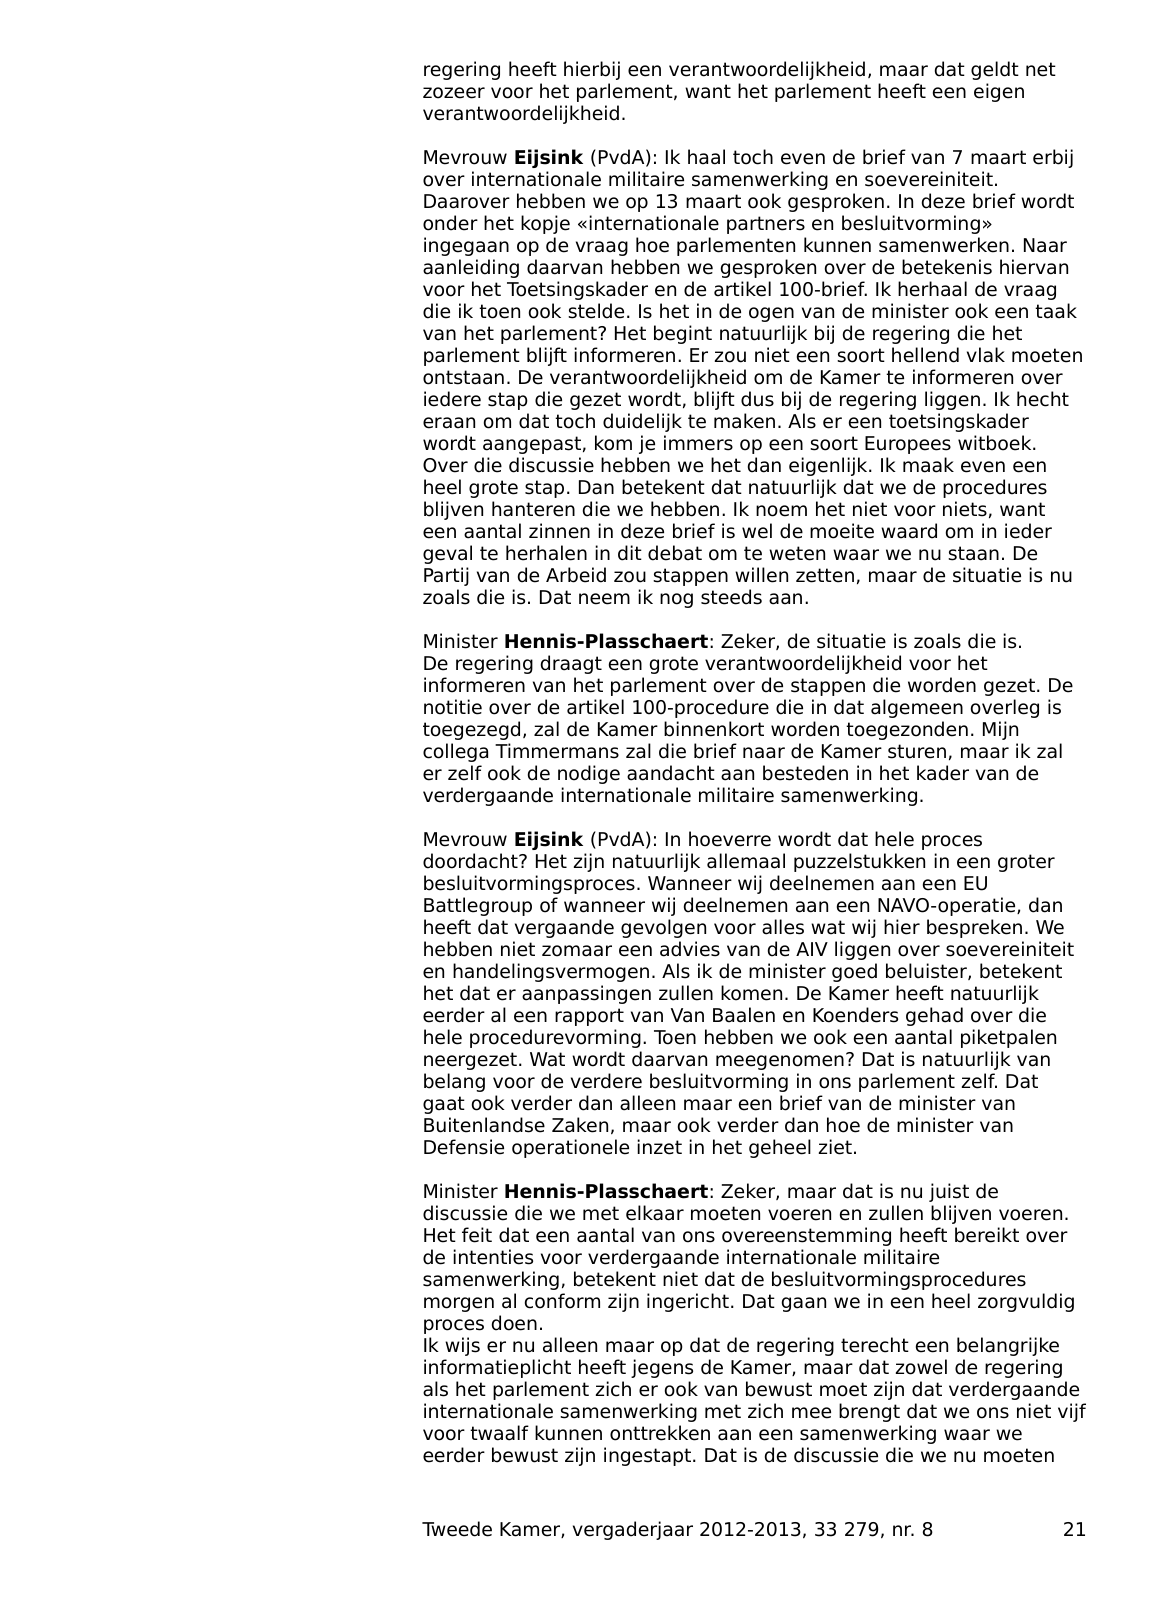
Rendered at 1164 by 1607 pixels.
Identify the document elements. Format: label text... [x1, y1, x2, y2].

text De regering draagt een grote verantwoordelijkheid voor het informeren van het parlement over de stappen die worden gezet. De notitie over de artikel 100-procedure die in dat algemeen overleg is toegezegd, zal de Kamer binnenkort worden toegezonden. Mijn collega Timmermans zal die brief naar de Kamer sturen, maar ik zal er zelf ook de nodige aandacht aan besteden in het kader van de verdergaande internationale militaire samenwerking. [422, 653, 1087, 807]
text Minister Hennis-Plasschaert: Zeker, maar dat is nu juist de discussie die we met elkaar moeten voeren en zullen blijven voeren. Het feit dat een aantal van ons overeenstemming heeft bereikt over de intenties voor verdergaande internationale militaire samenwerking, betekent niet dat de besluitvormingsprocedures morgen al conform zijn ingericht. Dat gaan we in een heel zorgvuldig proces doen. [422, 1181, 1087, 1335]
text regering heeft hierbij een verantwoordelijkheid, maar dat geldt net zozeer voor het parlement, want het parlement heeft een eigen verantwoordelijkheid. [422, 59, 1087, 125]
text Mevrouw Eijsink (PvdA): Ik haal toch even de brief van 7 maart erbij over internationale militaire samenwerking en soevereiniteit. Daarover hebben we op 13 maart ook gesproken. In deze brief wordt onder het kopje «internationale partners en besluitvorming» ingegaan op de vraag hoe parlementen kunnen samenwerken. Naar aanleiding daarvan hebben we gesproken over de betekenis hiervan voor het Toetsingskader en de artikel 100-brief. Ik herhaal de vraag die ik toen ook stelde. Is het in de ogen van de minister ook een taak van het parlement? Het begint natuurlijk bij de regering die het parlement blijft informeren. Er zou niet een soort hellend vlak moeten ontstaan. De verantwoordelijkheid om de Kamer te informeren over iedere stap die gezet wordt, blijft dus bij de regering liggen. Ik hecht eraan om dat toch duidelijk te maken. Als er een toetsingskader wordt aangepast, kom je immers op een soort Europees witboek. Over die discussie hebben we het dan eigenlijk. Ik maak even een heel grote stap. Dan betekent dat natuurlijk dat we de procedures blijven hanteren die we hebben. Ik noem het niet voor niets, want een aantal zinnen in deze brief is wel de moeite waard om in ieder geval te herhalen in dit debat om te weten waar we nu staan. De Partij van de Arbeid zou stappen willen zetten, maar de situatie is nu zoals die is. Dat neem ik nog steeds aan. [422, 147, 1087, 609]
text Mevrouw Eijsink (PvdA): In hoeverre wordt dat hele proces doordacht? Het zijn natuurlijk allemaal puzzelstukken in een groter besluitvormingsproces. Wanneer wij deelnemen aan een EU Battlegroup of wanneer wij deelnemen aan een NAVO-operatie, dan heeft dat vergaande gevolgen voor alles wat wij hier bespreken. We hebben niet zomaar een advies van de AIV liggen over soevereiniteit en handelingsvermogen. Als ik de minister goed beluister, betekent het dat er aanpassingen zullen komen. De Kamer heeft natuurlijk eerder al een rapport van Van Baalen en Koenders gehad over die hele procedurevorming. Toen hebben we ook een aantal piketpalen neergezet. Wat wordt daarvan meegenomen? Dat is natuurlijk van belang voor de verdere besluitvorming in ons parlement zelf. Dat gaat ook verder dan alleen maar een brief van de minister van Buitenlandse Zaken, maar ook verder dan hoe de minister van Defensie operationele inzet in het geheel ziet. [422, 829, 1087, 1159]
text Ik wijs er nu alleen maar op dat de regering terecht een belangrijke informatieplicht heeft jegens de Kamer, maar dat zowel de regering als het parlement zich er ook van bewust moet zijn dat verdergaande internationale samenwerking met zich mee brengt dat we ons niet vijf voor twaalf kunnen onttrekken aan een samenwerking waar we eerder bewust zijn ingestapt. Dat is de discussie die we nu moeten [422, 1335, 1087, 1467]
text Minister Hennis-Plasschaert: Zeker, de situatie is zoals die is. [422, 631, 1087, 653]
